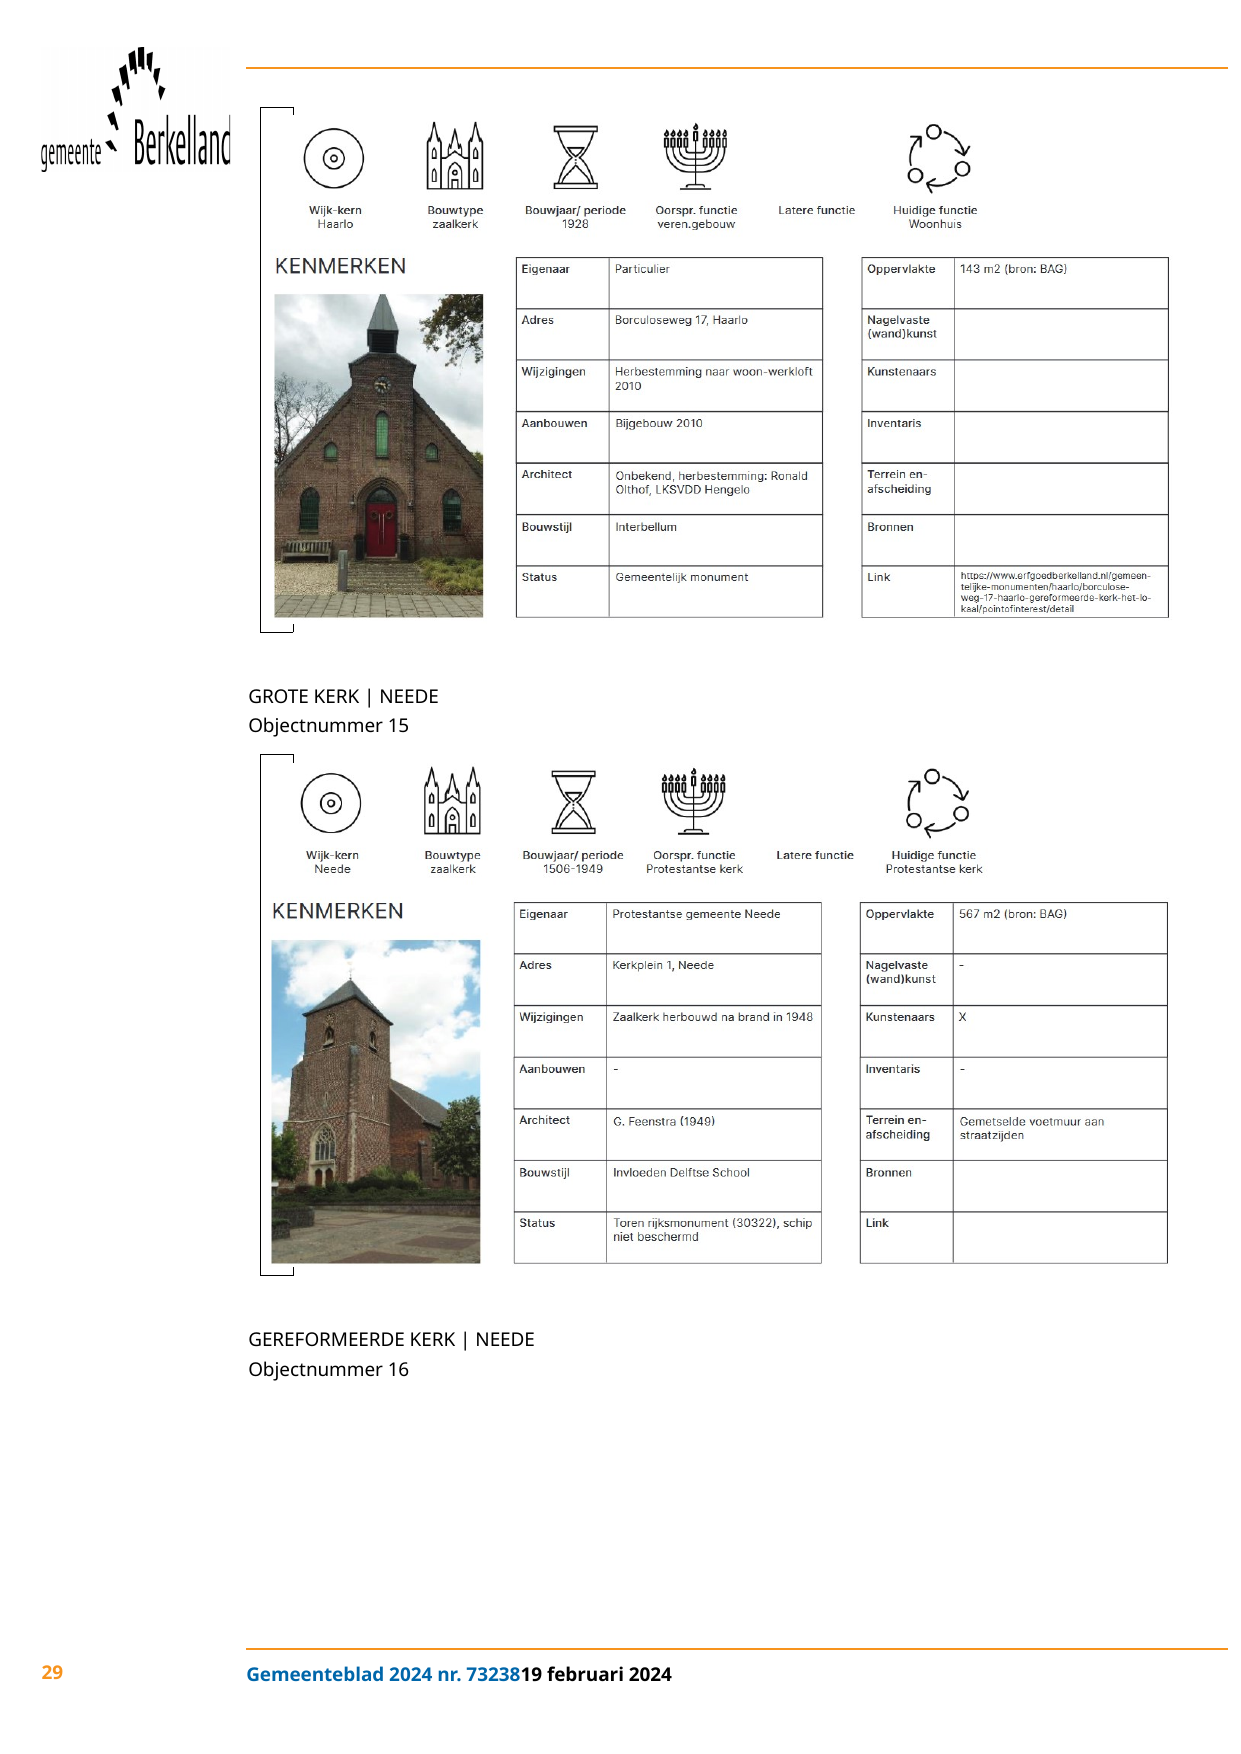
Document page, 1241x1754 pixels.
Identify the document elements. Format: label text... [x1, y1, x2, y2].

picture [41, 47, 231, 172]
text Objectnummer 15 [248, 713, 1152, 738]
text Objectnummer 16 [248, 1356, 1152, 1382]
text GROTE KERK | NEEDE [248, 683, 1152, 709]
text GEREFORMEERDE KERK | NEEDE [248, 1326, 1152, 1352]
picture [268, 763, 1173, 1267]
picture [268, 115, 1173, 624]
